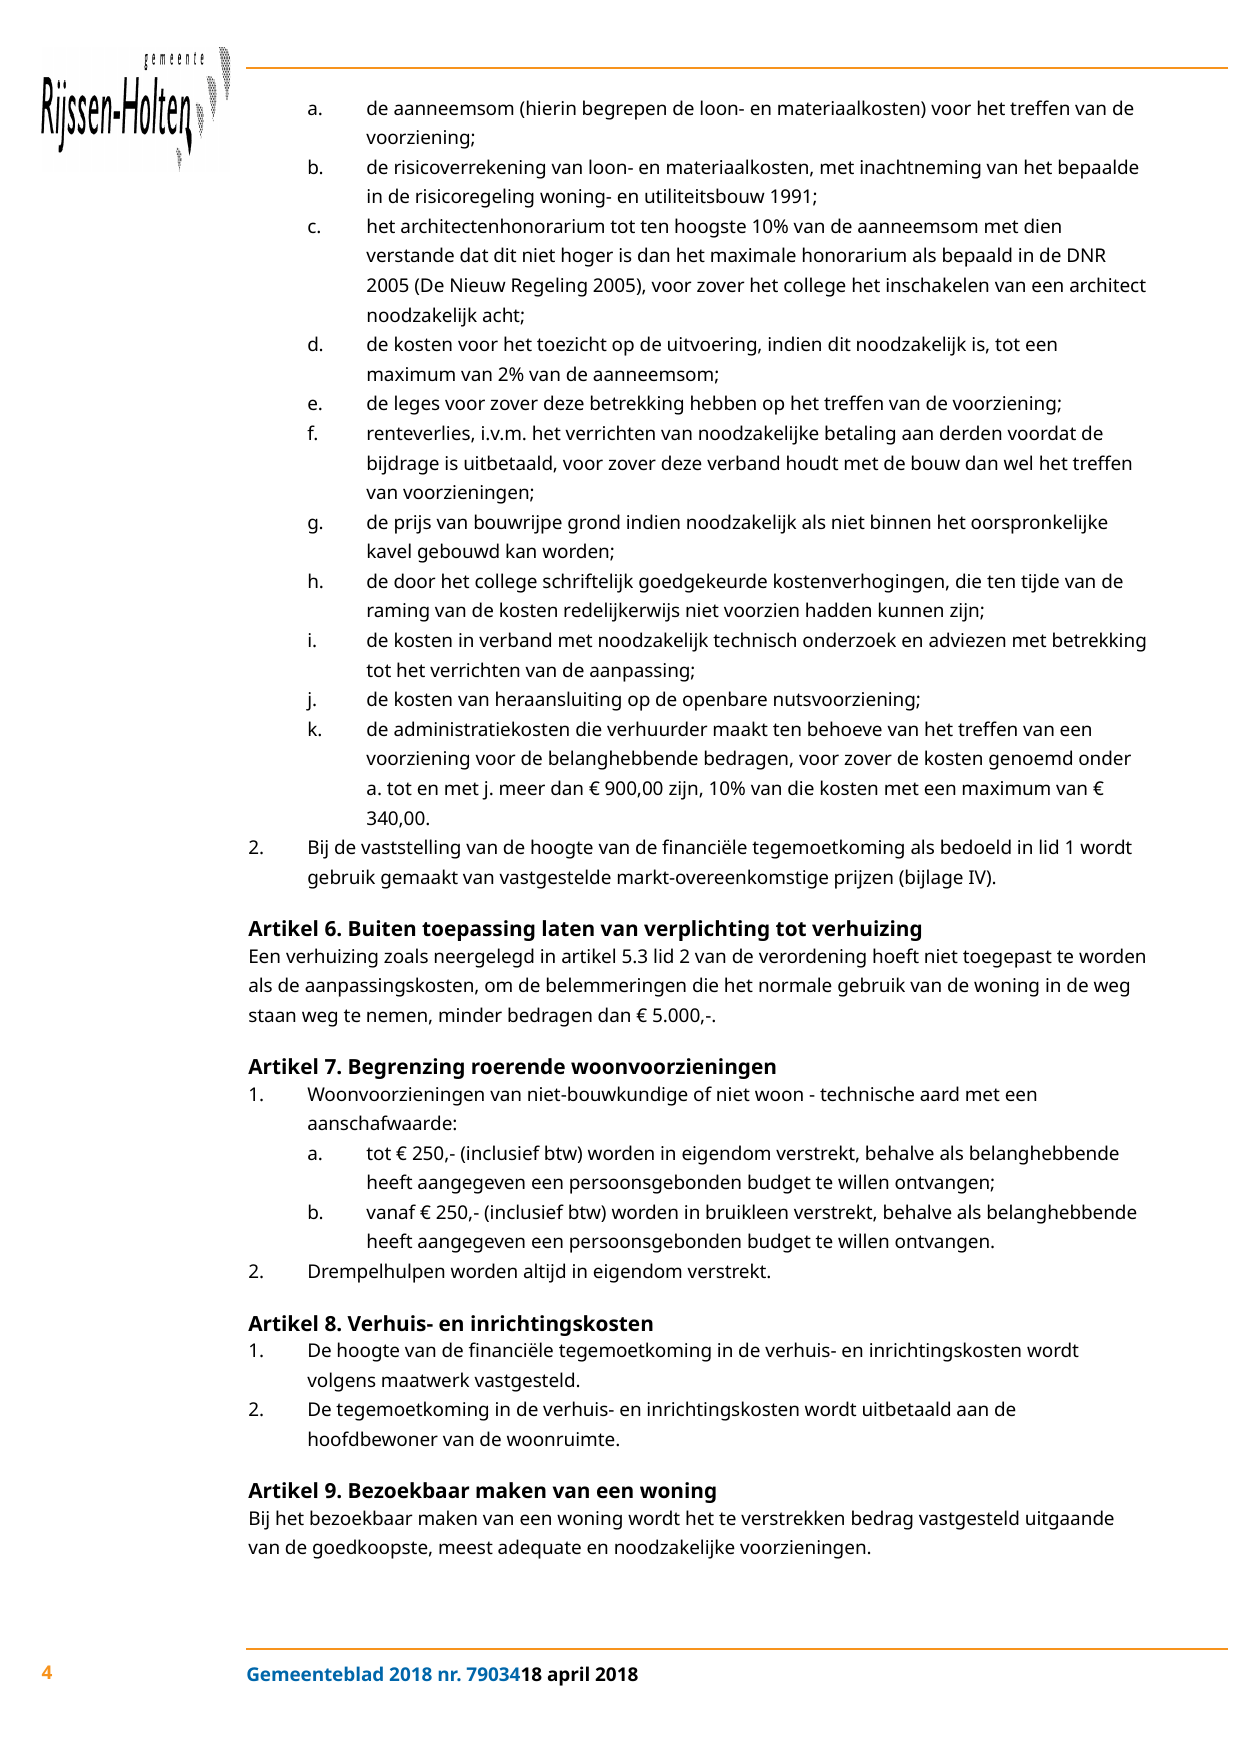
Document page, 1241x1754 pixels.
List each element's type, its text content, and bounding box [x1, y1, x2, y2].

list De tegemoetkoming in de verhuis- en inrichtingskosten wordt uitbetaald aan de hoofdbewoner van de woonruimte. [248, 1396, 1152, 1452]
list Woonvoorzieningen van niet-bouwkundige of niet woon - technische aard met een aanschafwaarde: [248, 1081, 1152, 1136]
list renteverlies, i.v.m. het verrichten van noodzakelijke betaling aan derden voordat de bijdrage is uitbetaald, voor zover deze verband houdt met de bouw dan wel het treffen van voorzieningen; [307, 420, 1152, 505]
text Een verhuizing zoals neergelegd in artikel 5.3 lid 2 van de verordening hoeft niet toegepast te worden als de aanpassingskosten, om de belemmeringen die het normale gebruik van de woning in de weg staan weg te nemen, minder bedragen dan € 5.000,-. [248, 943, 1152, 1028]
list de prijs van bouwrijpe grond indien noodzakelijk als niet binnen het oorspronkelijke kavel gebouwd kan worden; [307, 509, 1152, 564]
list de kosten van heraansluiting op de openbare nutsvoorziening; [307, 686, 1152, 712]
text Artikel 7. Begrenzing roerende woonvoorzieningen [248, 1052, 1152, 1081]
text Artikel 8. Verhuis- en inrichtingskosten [248, 1309, 1152, 1337]
list tot € 250,- (inclusief btw) worden in eigendom verstrekt, behalve als belanghebbende heeft aangegeven een persoonsgebonden budget te willen ontvangen; [307, 1140, 1152, 1195]
list de aanneemsom (hierin begrepen de loon- en materiaalkosten) voor het treffen van de voorziening; [307, 95, 1152, 150]
text Bij het bezoekbaar maken van een woning wordt het te verstrekken bedrag vastgesteld uitgaande van de goedkoopste, meest adequate en noodzakelijke voorzieningen. [248, 1505, 1152, 1560]
list het architectenhonorarium tot ten hoogste 10% van de aanneemsom met dien verstande dat dit niet hoger is dan het maximale honorarium als bepaald in de DNR 2005 (De Nieuw Regeling 2005), voor zover het college het inschakelen van een architect noodzakelijk acht; [307, 213, 1152, 328]
list De hoogte van de financiële tegemoetkoming in de verhuis- en inrichtingskosten wordt volgens maatwerk vastgesteld. [248, 1337, 1152, 1392]
list de kosten in verband met noodzakelijk technisch onderzoek en adviezen met betrekking tot het verrichten van de aanpassing; [307, 627, 1152, 683]
text Artikel 6. Buiten toepassing laten van verplichting tot verhuizing [248, 914, 1152, 943]
list Bij de vaststelling van de hoogte van de financiële tegemoetkoming als bedoeld in lid 1 wordt gebruik gemaakt van vastgestelde markt-overeenkomstige prijzen (bijlage IV). [248, 834, 1152, 890]
list Drempelhulpen worden altijd in eigendom verstrekt. [248, 1258, 1152, 1284]
list de door het college schriftelijk goedgekeurde kostenverhogingen, die ten tijde van de raming van de kosten redelijkerwijs niet voorzien hadden kunnen zijn; [307, 568, 1152, 623]
list de administratiekosten die verhuurder maakt ten behoeve van het treffen van een voorziening voor de belanghebbende bedragen, voor zover de kosten genoemd onder a. tot en met j. meer dan € 900,00 zijn, 10% van die kosten met een maximum van € 340,00. [307, 716, 1152, 831]
picture [41, 47, 231, 172]
list de leges voor zover deze betrekking hebben op het treffen van de voorziening; [307, 391, 1152, 416]
list de kosten voor het toezicht op de uitvoering, indien dit noodzakelijk is, tot een maximum van 2% van de aanneemsom; [307, 331, 1152, 387]
list de risicoverrekening van loon- en materiaalkosten, met inachtneming van het bepaalde in de risicoregeling woning- en utiliteitsbouw 1991; [307, 154, 1152, 209]
text Artikel 9. Bezoekbaar maken van een woning [248, 1476, 1152, 1505]
list vanaf € 250,- (inclusief btw) worden in bruikleen verstrekt, behalve als belanghebbende heeft aangegeven een persoonsgebonden budget te willen ontvangen. [307, 1199, 1152, 1254]
